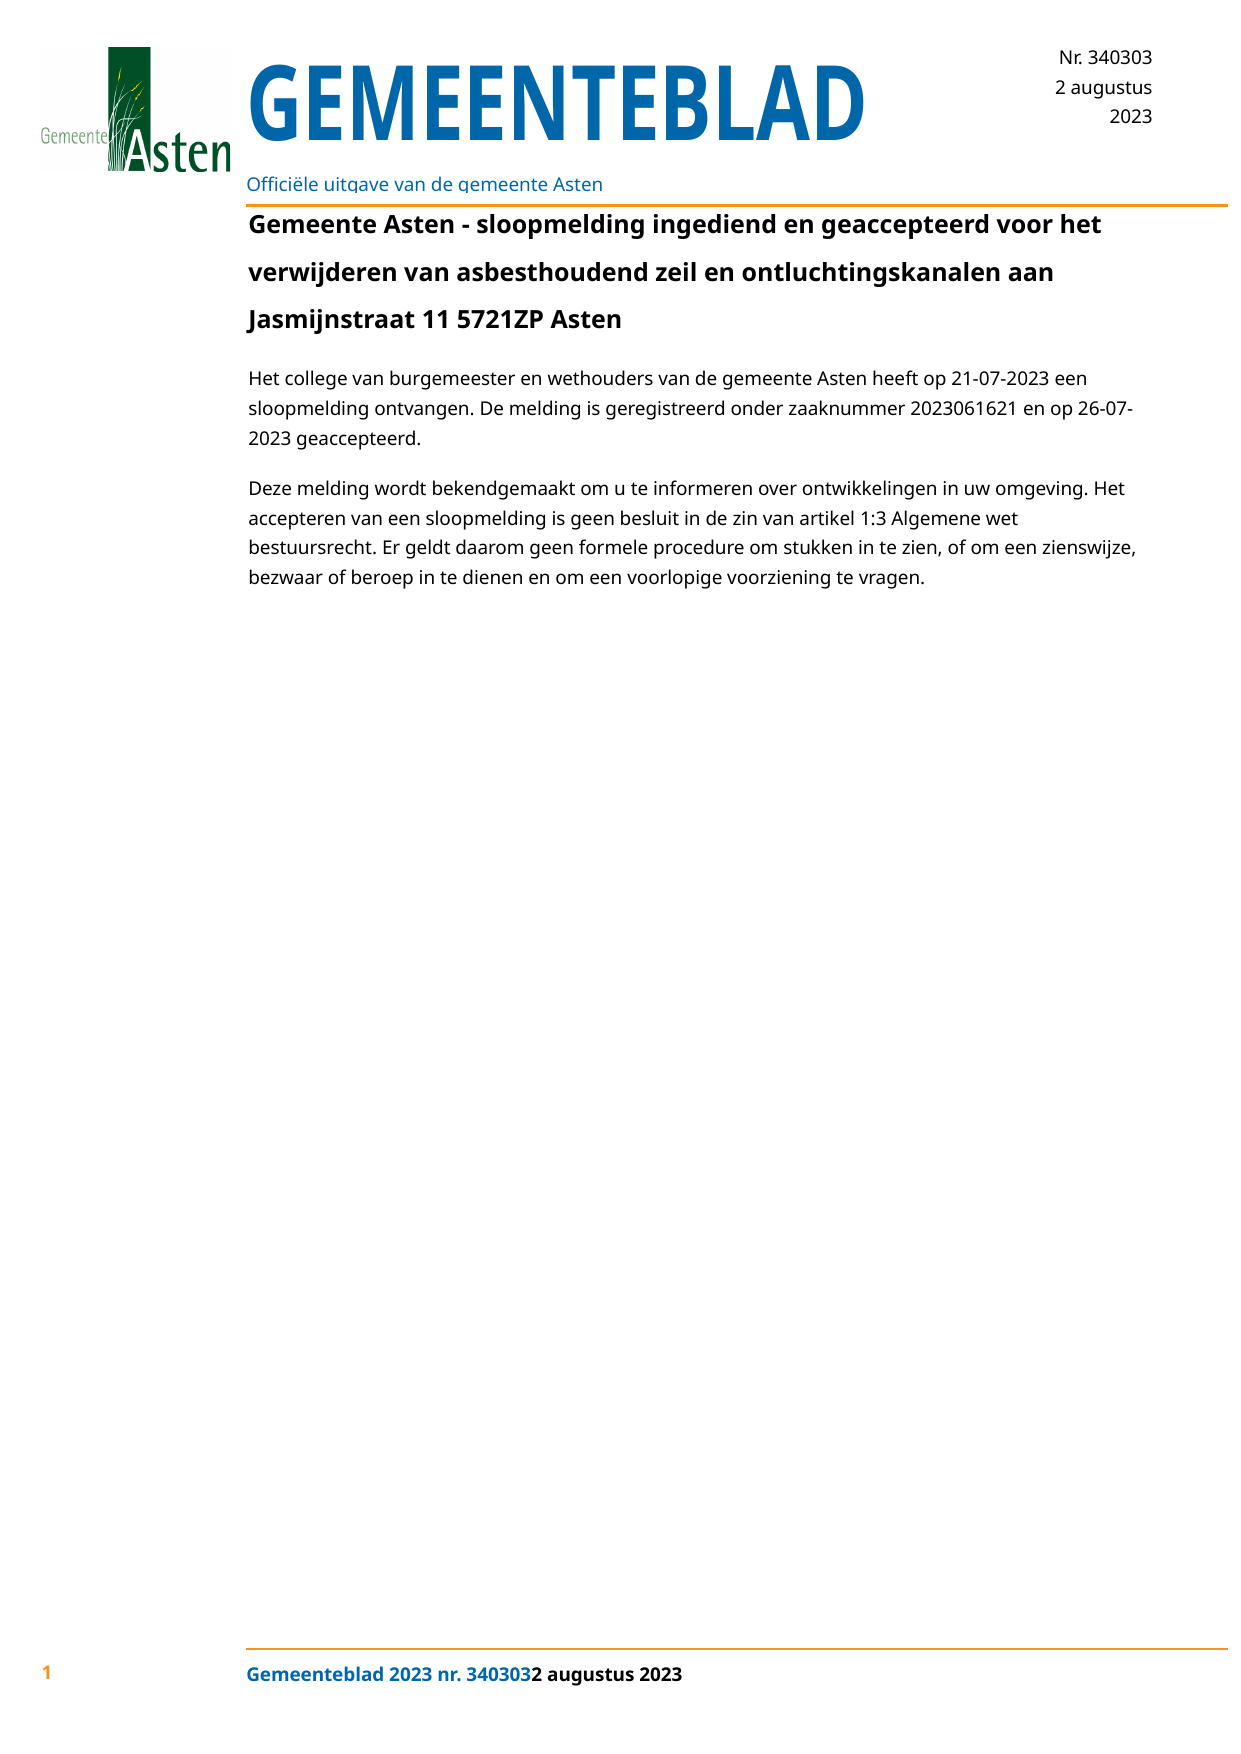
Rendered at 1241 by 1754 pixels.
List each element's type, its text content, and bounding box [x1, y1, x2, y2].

text Het college van burgemeester en wethouders van de gemeente Asten heeft op 21-07-2023 een sloopmelding ontvangen. De melding is geregistreerd onder zaaknummer 2023061621 en op 26-07-2023 geaccepteerd. [248, 366, 1152, 450]
text Deze melding wordt bekendgemaakt om u te informeren over ontwikkelingen in uw omgeving. Het accepteren van een sloopmelding is geen besluit in de zin van artikel 1:3 Algemene wet bestuursrecht. Er geldt daarom geen formele procedure om stukken in te zien, of om een zienswijze, bezwaar of beroep in te dienen en om een voorlopige voorziening te vragen. [248, 475, 1152, 589]
picture [41, 47, 231, 172]
text Gemeente Asten - sloopmelding ingediend en geaccepteerd voor het verwijderen van asbesthoudend zeil en ontluchtingskanalen aan Jasmijnstraat 11 5721ZP Asten [248, 207, 1152, 336]
